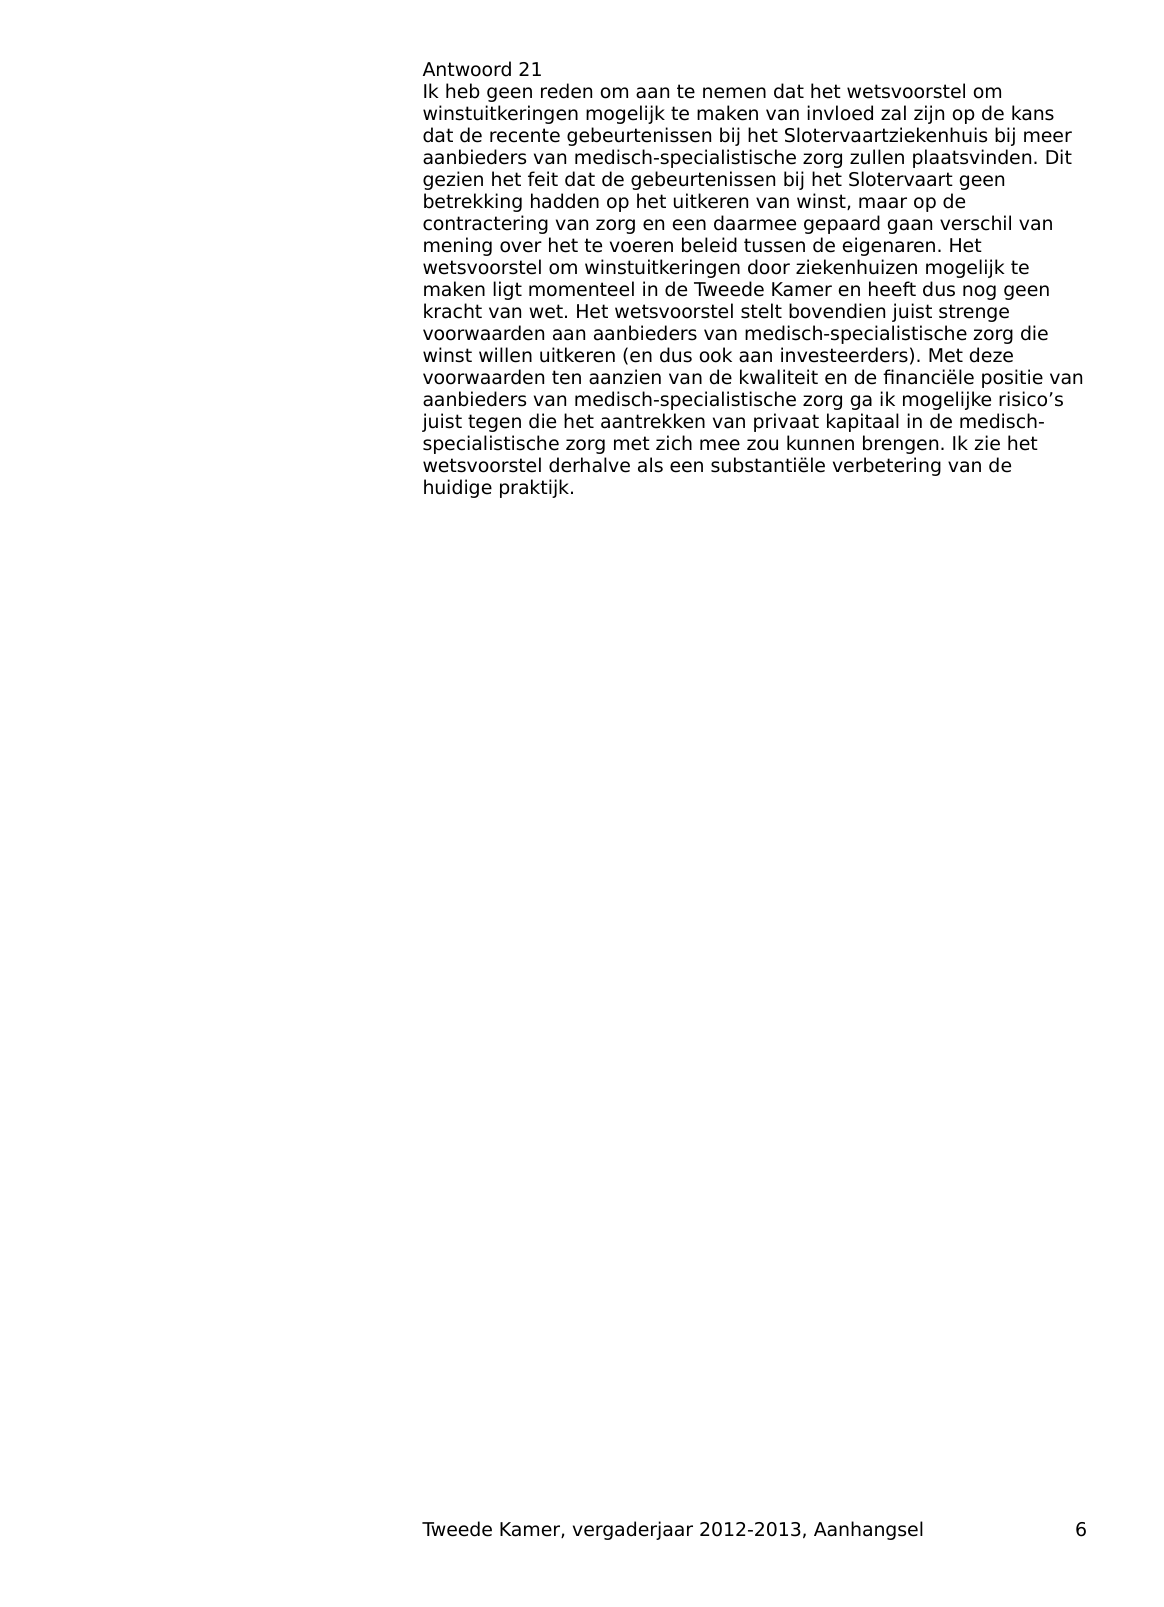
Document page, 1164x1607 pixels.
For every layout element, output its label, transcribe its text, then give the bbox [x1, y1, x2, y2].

text Ik heb geen reden om aan te nemen dat het wetsvoorstel om winstuitkeringen mogelijk te maken van invloed zal zijn op de kans dat de recente gebeurtenissen bij het Slotervaartziekenhuis bij meer aanbieders van medisch-specialistische zorg zullen plaatsvinden. Dit gezien het feit dat de gebeurtenissen bij het Slotervaart geen betrekking hadden op het uitkeren van winst, maar op de contractering van zorg en een daarmee gepaard gaan verschil van mening over het te voeren beleid tussen de eigenaren. Het wetsvoorstel om winstuitkeringen door ziekenhuizen mogelijk te maken ligt momenteel in de Tweede Kamer en heeft dus nog geen kracht van wet. Het wetsvoorstel stelt bovendien juist strenge voorwaarden aan aanbieders van medisch-specialistische zorg die winst willen uitkeren (en dus ook aan investeerders). Met deze voorwaarden ten aanzien van de kwaliteit en de financiële positie van aanbieders van medisch-specialistische zorg ga ik mogelijke risico’s juist tegen die het aantrekken van privaat kapitaal in de medisch-specialistische zorg met zich mee zou kunnen brengen. Ik zie het wetsvoorstel derhalve als een substantiële verbetering van de huidige praktijk. [422, 81, 1087, 499]
text Antwoord 21 [422, 59, 1087, 81]
